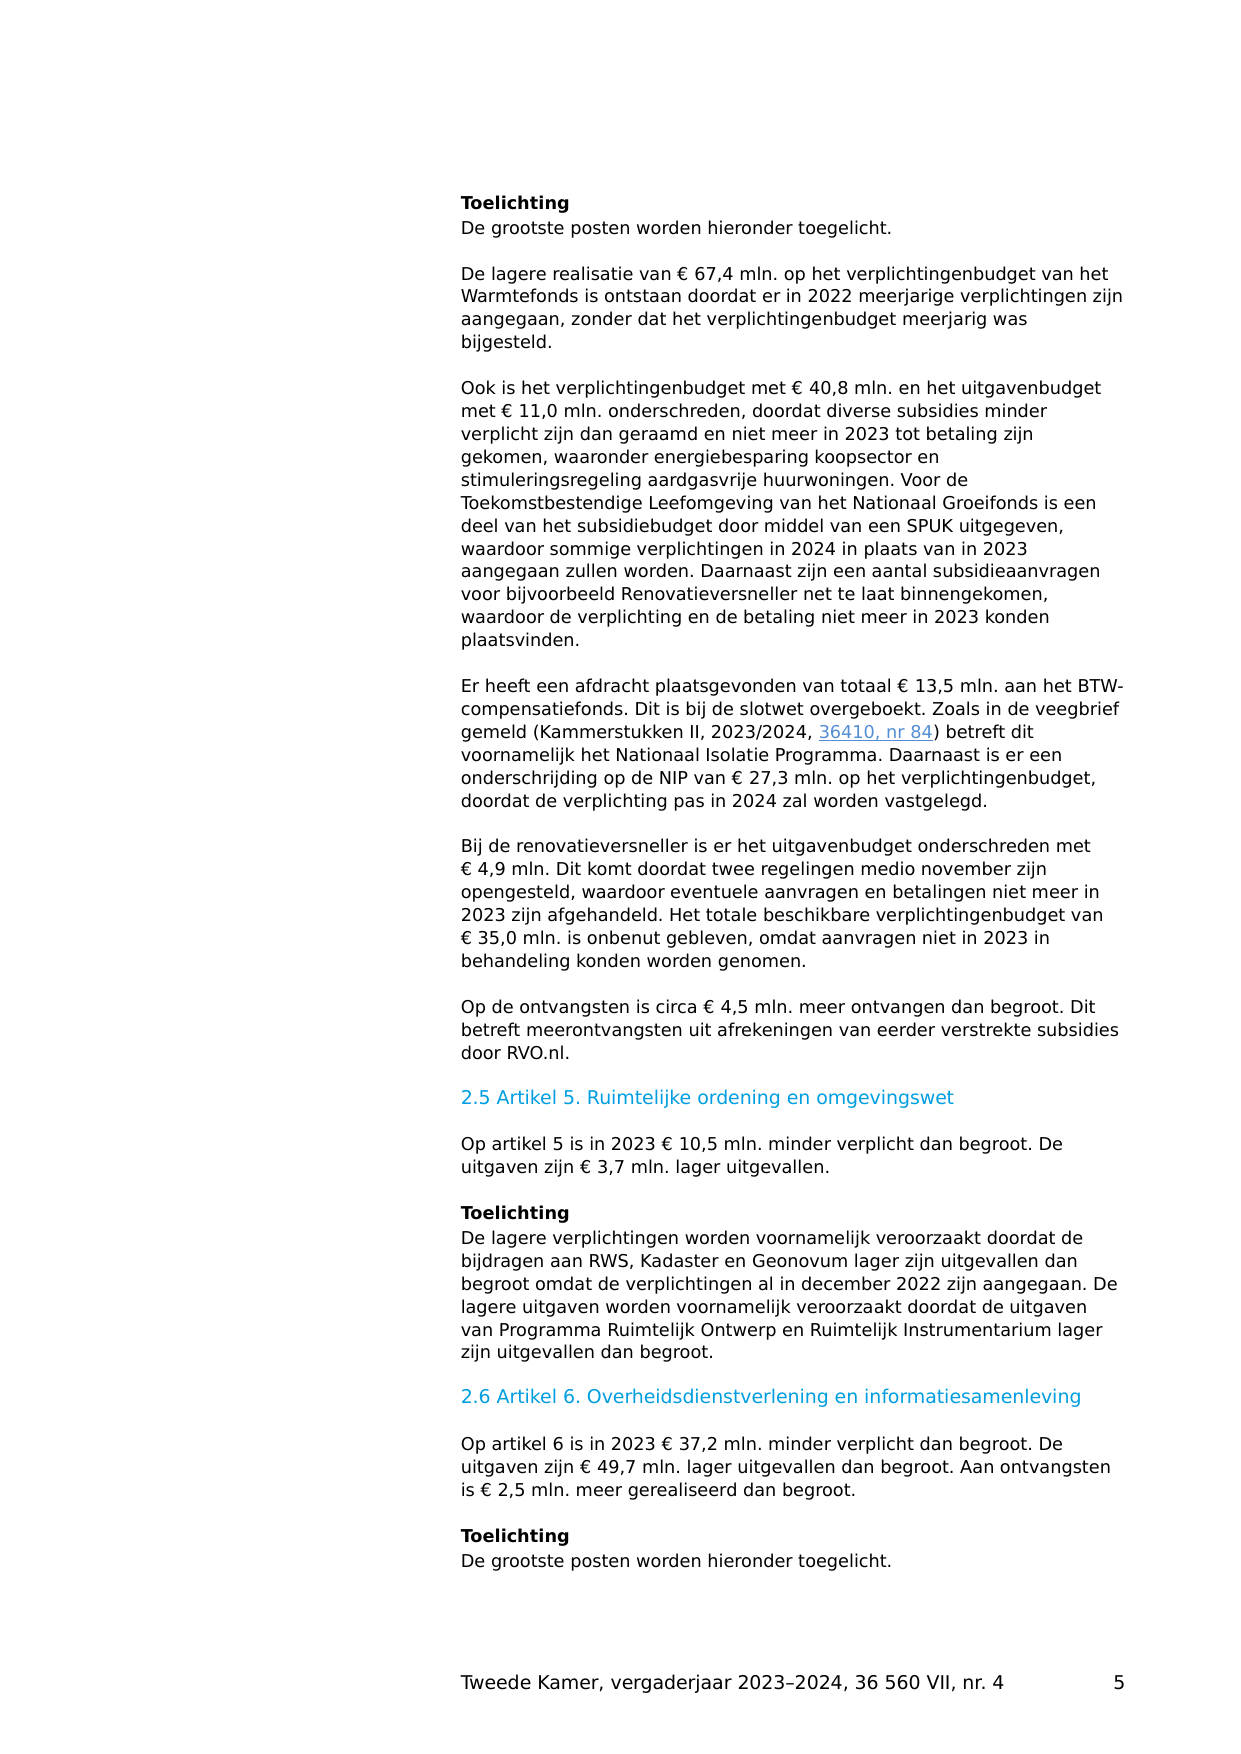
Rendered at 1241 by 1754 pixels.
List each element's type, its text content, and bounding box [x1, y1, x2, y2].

text De grootste posten worden hieronder toegelicht. [461, 1549, 1125, 1572]
text De lagere verplichtingen worden voornamelijk veroorzaakt doordat de bijdragen aan RWS, Kadaster en Geonovum lager zijn uitgevallen dan begroot omdat de verplichtingen al in december 2022 zijn aangegaan. De lagere uitgaven worden voornamelijk veroorzaakt doordat de uitgaven van Programma Ruimtelijk Ontwerp en Ruimtelijk Instrumentarium lager zijn uitgevallen dan begroot. [461, 1226, 1125, 1363]
text Op artikel 6 is in 2023 € 37,2 mln. minder verplicht dan begroot. De uitgaven zijn € 49,7 mln. lager uitgevallen dan begroot. Aan ontvangsten is € 2,5 mln. meer gerealiseerd dan begroot. [461, 1432, 1125, 1501]
text Op artikel 5 is in 2023 € 10,5 mln. minder verplicht dan begroot. De uitgaven zijn € 3,7 mln. lager uitgevallen. [461, 1132, 1125, 1178]
text Toelichting [461, 1201, 1125, 1224]
title 2.5 Artikel 5. Ruimtelijke ordening en omgevingswet [461, 1087, 1125, 1108]
text Toelichting [461, 1524, 1125, 1547]
text Er heeft een afdracht plaatsgevonden van totaal € 13,5 mln. aan het BTW-compensatiefonds. Dit is bij de slotwet overgeboekt. Zoals in de veegbrief gemeld (Kammerstukken II, 2023/2024, 36410, nr 84) betreft dit voornamelijk het Nationaal Isolatie Programma. Daarnaast is er een onderschrijding op de NIP van € 27,3 mln. op het verplichtingenbudget, doordat de verplichting pas in 2024 zal worden vastgelegd. [461, 674, 1125, 812]
text Ook is het verplichtingenbudget met € 40,8 mln. en het uitgavenbudget met € 11,0 mln. onderschreden, doordat diverse subsidies minder verplicht zijn dan geraamd en niet meer in 2023 tot betaling zijn gekomen, waaronder energiebesparing koopsector en stimuleringsregeling aardgasvrije huurwoningen. Voor de Toekomstbestendige Leefomgeving van het Nationaal Groeifonds is een deel van het subsidiebudget door middel van een SPUK uitgegeven, waardoor sommige verplichtingen in 2024 in plaats van in 2023 aangegaan zullen worden. Daarnaast zijn een aantal subsidieaanvragen voor bijvoorbeeld Renovatieversneller net te laat binnengekomen, waardoor de verplichting en de betaling niet meer in 2023 konden plaatsvinden. [461, 376, 1125, 651]
text Op de ontvangsten is circa € 4,5 mln. meer ontvangen dan begroot. Dit betreft meerontvangsten uit afrekeningen van eerder verstrekte subsidies door RVO.nl. [461, 995, 1125, 1064]
title 2.6 Artikel 6. Overheidsdienstverlening en informatiesamenleving [461, 1386, 1125, 1408]
text De lagere realisatie van € 67,4 mln. op het verplichtingenbudget van het Warmtefonds is ontstaan doordat er in 2022 meerjarige verplichtingen zijn aangegaan, zonder dat het verplichtingenbudget meerjarig was bijgesteld. [461, 262, 1125, 353]
text Toelichting [461, 191, 1125, 214]
text De grootste posten worden hieronder toegelicht. [461, 216, 1125, 239]
text Bij de renovatieversneller is er het uitgavenbudget onderschreden met € 4,9 mln. Dit komt doordat twee regelingen medio november zijn opengesteld, waardoor eventuele aanvragen en betalingen niet meer in 2023 zijn afgehandeld. Het totale beschikbare verplichtingenbudget van € 35,0 mln. is onbenut gebleven, omdat aanvragen niet in 2023 in behandeling konden worden genomen. [461, 834, 1125, 972]
